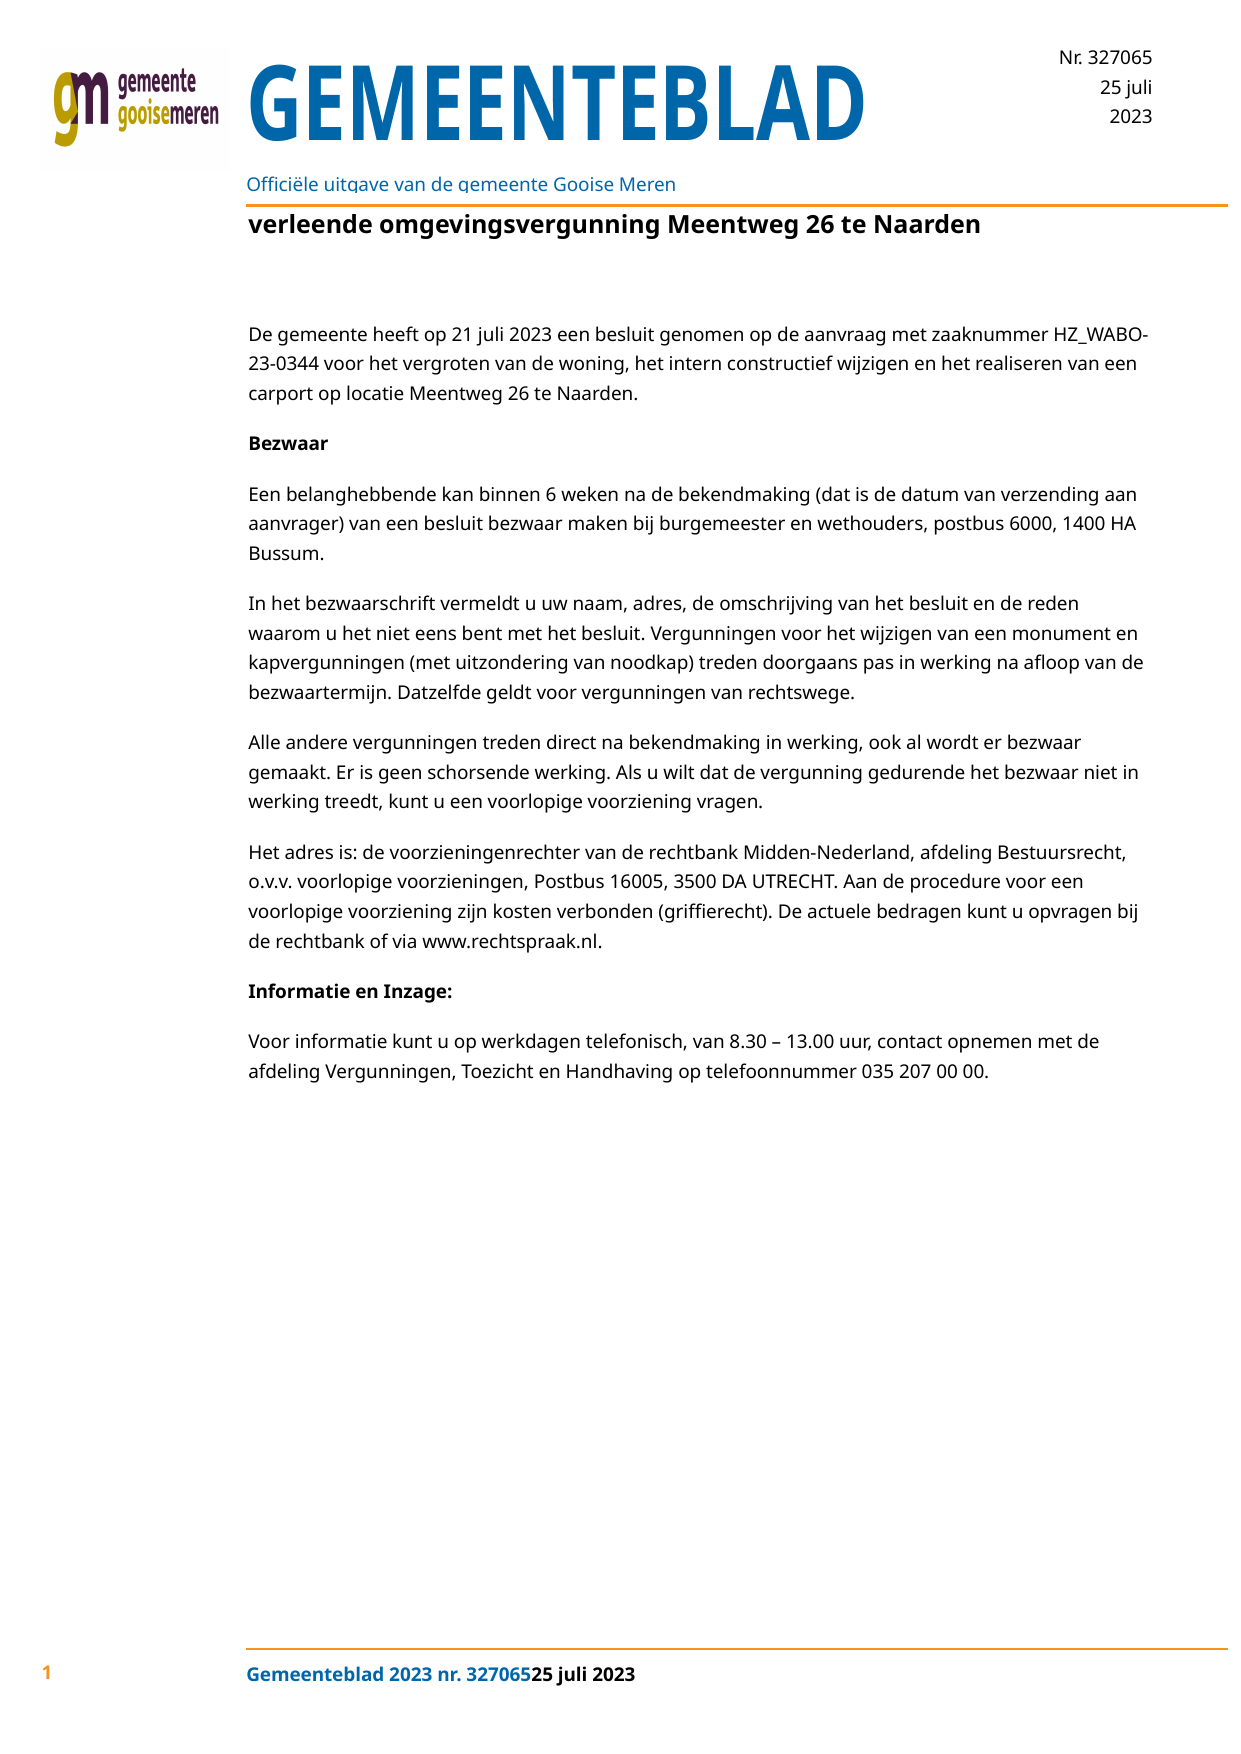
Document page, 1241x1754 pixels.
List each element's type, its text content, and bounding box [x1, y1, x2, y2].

text Voor informatie kunt u op werkdagen telefonisch, van 8.30 – 13.00 uur, contact opnemen met de afdeling Vergunningen, Toezicht en Handhaving op telefoonnummer 035 207 00 00. [248, 1029, 1152, 1084]
text Bezwaar [248, 430, 1152, 456]
picture [41, 47, 231, 172]
text De gemeente heeft op 21 juli 2023 een besluit genomen op de aanvraag met zaaknummer HZ_WABO-23-0344 voor het vergroten van de woning, het intern constructief wijzigen en het realiseren van een carport op locatie Meentweg 26 te Naarden. [248, 321, 1152, 406]
text verleende omgevingsvergunning Meentweg 26 te Naarden [248, 207, 1152, 241]
text Alle andere vergunningen treden direct na bekendmaking in werking, ook al wordt er bezwaar gemaakt. Er is geen schorsende werking. Als u wilt dat de vergunning gedurende het bezwaar niet in werking treedt, kunt u een voorlopige voorziening vragen. [248, 729, 1152, 814]
text In het bezwaarschrift vermeldt u uw naam, adres, de omschrijving van het besluit en de reden waarom u het niet eens bent met het besluit. Vergunningen voor het wijzigen van een monument en kapvergunningen (met uitzondering van noodkap) treden doorgaans pas in werking na afloop van de bezwaartermijn. Datzelfde geldt voor vergunningen van rechtswege. [248, 590, 1152, 705]
text Informatie en Inzage: [248, 978, 1152, 1004]
text Een belanghebbende kan binnen 6 weken na de bekendmaking (dat is de datum van verzending aan aanvrager) van een besluit bezwaar maken bij burgemeester en wethouders, postbus 6000, 1400 HA Bussum. [248, 481, 1152, 566]
text Het adres is: de voorzieningenrechter van de rechtbank Midden-Nederland, afdeling Bestuursrecht, o.v.v. voorlopige voorzieningen, Postbus 16005, 3500 DA UTRECHT. Aan de procedure voor een voorlopige voorziening zijn kosten verbonden (griffierecht). De actuele bedragen kunt u opvragen bij de rechtbank of via www.rechtspraak.nl. [248, 839, 1152, 953]
